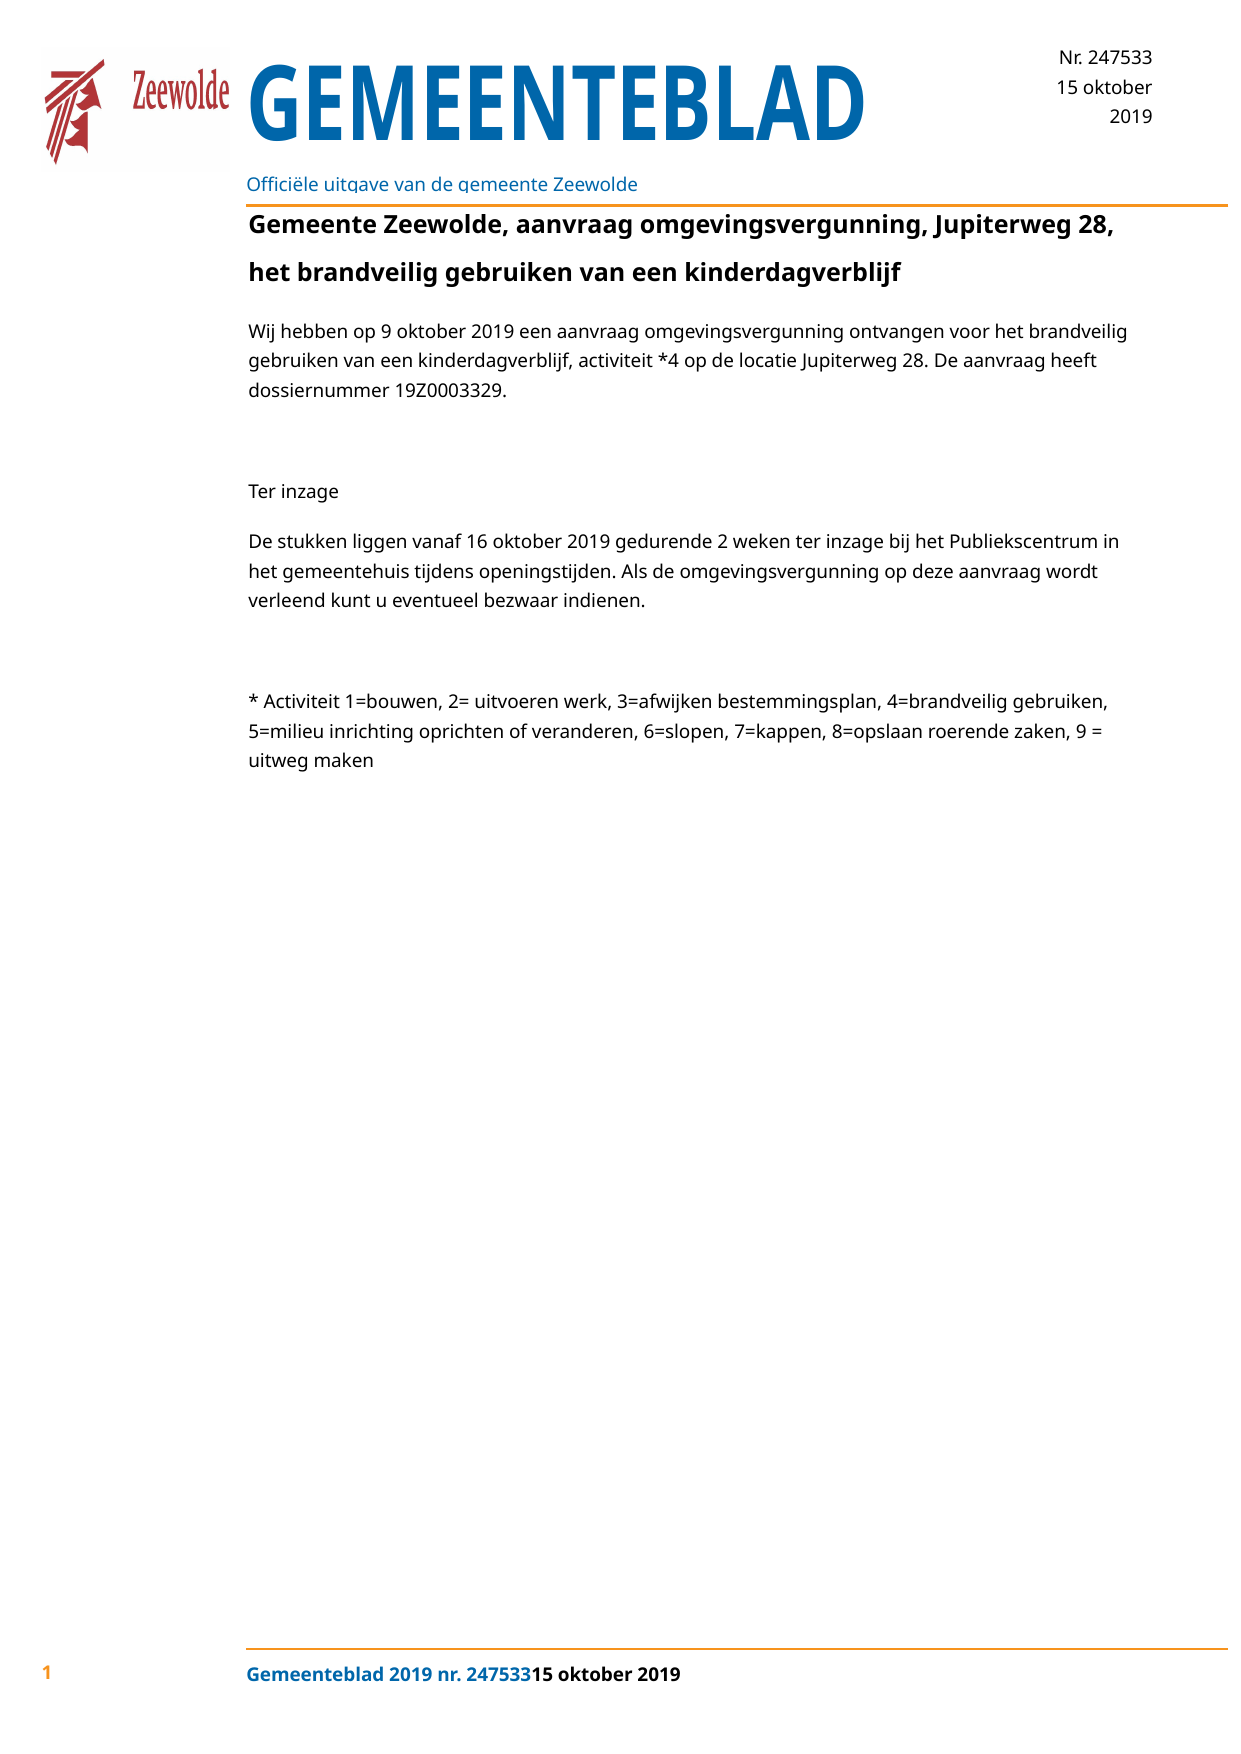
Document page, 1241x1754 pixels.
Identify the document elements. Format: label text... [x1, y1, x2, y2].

text Gemeente Zeewolde, aanvraag omgevingsvergunning, Jupiterweg 28, het brandveilig gebruiken van een kinderdagverblijf [248, 207, 1152, 288]
text * Activiteit 1=bouwen, 2= uitvoeren werk, 3=afwijken bestemmingsplan, 4=brandveilig gebruiken, 5=milieu inrichting oprichten of veranderen, 6=slopen, 7=kappen, 8=opslaan roerende zaken, 9 = uitweg maken [248, 688, 1152, 773]
text Wij hebben op 9 oktober 2019 een aanvraag omgevingsvergunning ontvangen voor het brandveilig gebruiken van een kinderdagverblijf, activiteit *4 op de locatie Jupiterweg 28. De aanvraag heeft dossiernummer 19Z0003329. [248, 318, 1152, 403]
text De stukken liggen vanaf 16 oktober 2019 gedurende 2 weken ter inzage bij het Publiekscentrum in het gemeentehuis tijdens openingstijden. Als de omgevingsvergunning op deze aanvraag wordt verleend kunt u eventueel bezwaar indienen. [248, 528, 1152, 613]
picture [41, 47, 231, 172]
text Ter inzage [248, 478, 1152, 504]
